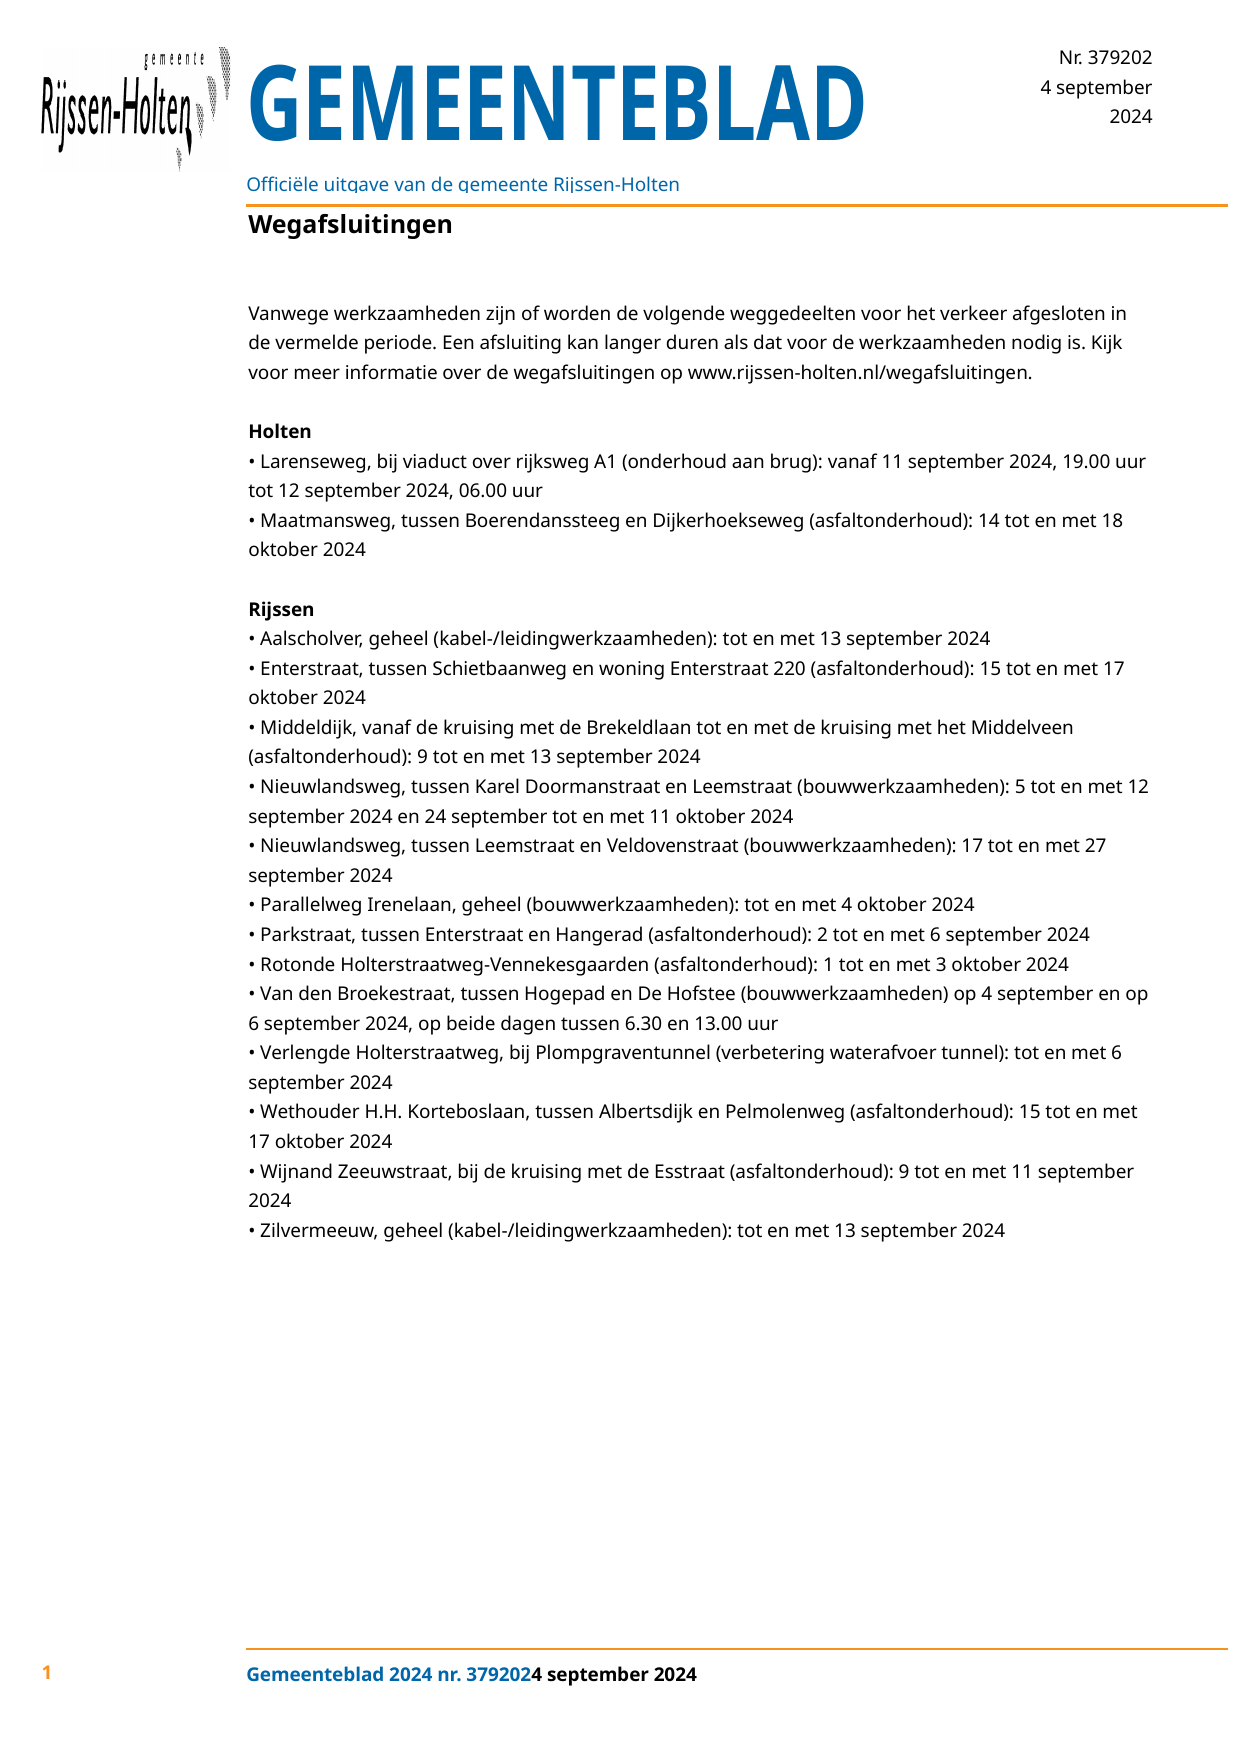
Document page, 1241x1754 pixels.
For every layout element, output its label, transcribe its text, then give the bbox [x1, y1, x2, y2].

text • Aalscholver, geheel (kabel-/leidingwerkzaamheden): tot en met 13 september 2024 [248, 625, 1152, 651]
text • Maatmansweg, tussen Boerendanssteeg en Dijkerhoekseweg (asfaltonderhoud): 14 tot en met 18 oktober 2024 [248, 507, 1152, 562]
text • Middeldijk, vanaf de kruising met de Brekeldlaan tot en met de kruising met het Middelveen (asfaltonderhoud): 9 tot en met 13 september 2024 [248, 714, 1152, 769]
text • Wijnand Zeeuwstraat, bij de kruising met de Esstraat (asfaltonderhoud): 9 tot en met 11 september 2024 [248, 1158, 1152, 1213]
text • Parkstraat, tussen Enterstraat en Hangerad (asfaltonderhoud): 2 tot en met 6 september 2024 [248, 921, 1152, 947]
text • Parallelweg Irenelaan, geheel (bouwwerkzaamheden): tot en met 4 oktober 2024 [248, 892, 1152, 917]
text Wegafsluitingen [248, 207, 1152, 241]
text Rijssen [248, 596, 1152, 621]
text • Van den Broekestraat, tussen Hogepad en De Hofstee (bouwwerkzaamheden) op 4 september en op 6 september 2024, op beide dagen tussen 6.30 en 13.00 uur [248, 980, 1152, 1036]
text • Verlengde Holterstraatweg, bij Plompgraventunnel (verbetering waterafvoer tunnel): tot en met 6 september 2024 [248, 1039, 1152, 1095]
text • Rotonde Holterstraatweg-Vennekesgaarden (asfaltonderhoud): 1 tot en met 3 oktober 2024 [248, 951, 1152, 976]
text • Enterstraat, tussen Schietbaanweg en woning Enterstraat 220 (asfaltonderhoud): 15 tot en met 17 oktober 2024 [248, 655, 1152, 710]
text • Wethouder H.H. Korteboslaan, tussen Albertsdijk en Pelmolenweg (asfaltonderhoud): 15 tot en met 17 oktober 2024 [248, 1099, 1152, 1154]
text Holten [248, 418, 1152, 444]
text • Nieuwlandsweg, tussen Karel Doormanstraat en Leemstraat (bouwwerkzaamheden): 5 tot en met 12 september 2024 en 24 september tot en met 11 oktober 2024 [248, 773, 1152, 828]
picture [41, 47, 231, 172]
text Vanwege werkzaamheden zijn of worden de volgende weggedeelten voor het verkeer afgesloten in de vermelde periode. Een afsluiting kan langer duren als dat voor de werkzaamheden nodig is. Kijk voor meer informatie over de wegafsluitingen op www.rijssen-holten.nl/wegafsluitingen. [248, 300, 1152, 385]
text • Larenseweg, bij viaduct over rijksweg A1 (onderhoud aan brug): vanaf 11 september 2024, 19.00 uur tot 12 september 2024, 06.00 uur [248, 448, 1152, 503]
text • Nieuwlandsweg, tussen Leemstraat en Veldovenstraat (bouwwerkzaamheden): 17 tot en met 27 september 2024 [248, 832, 1152, 888]
text • Zilvermeeuw, geheel (kabel-/leidingwerkzaamheden): tot en met 13 september 2024 [248, 1217, 1152, 1243]
